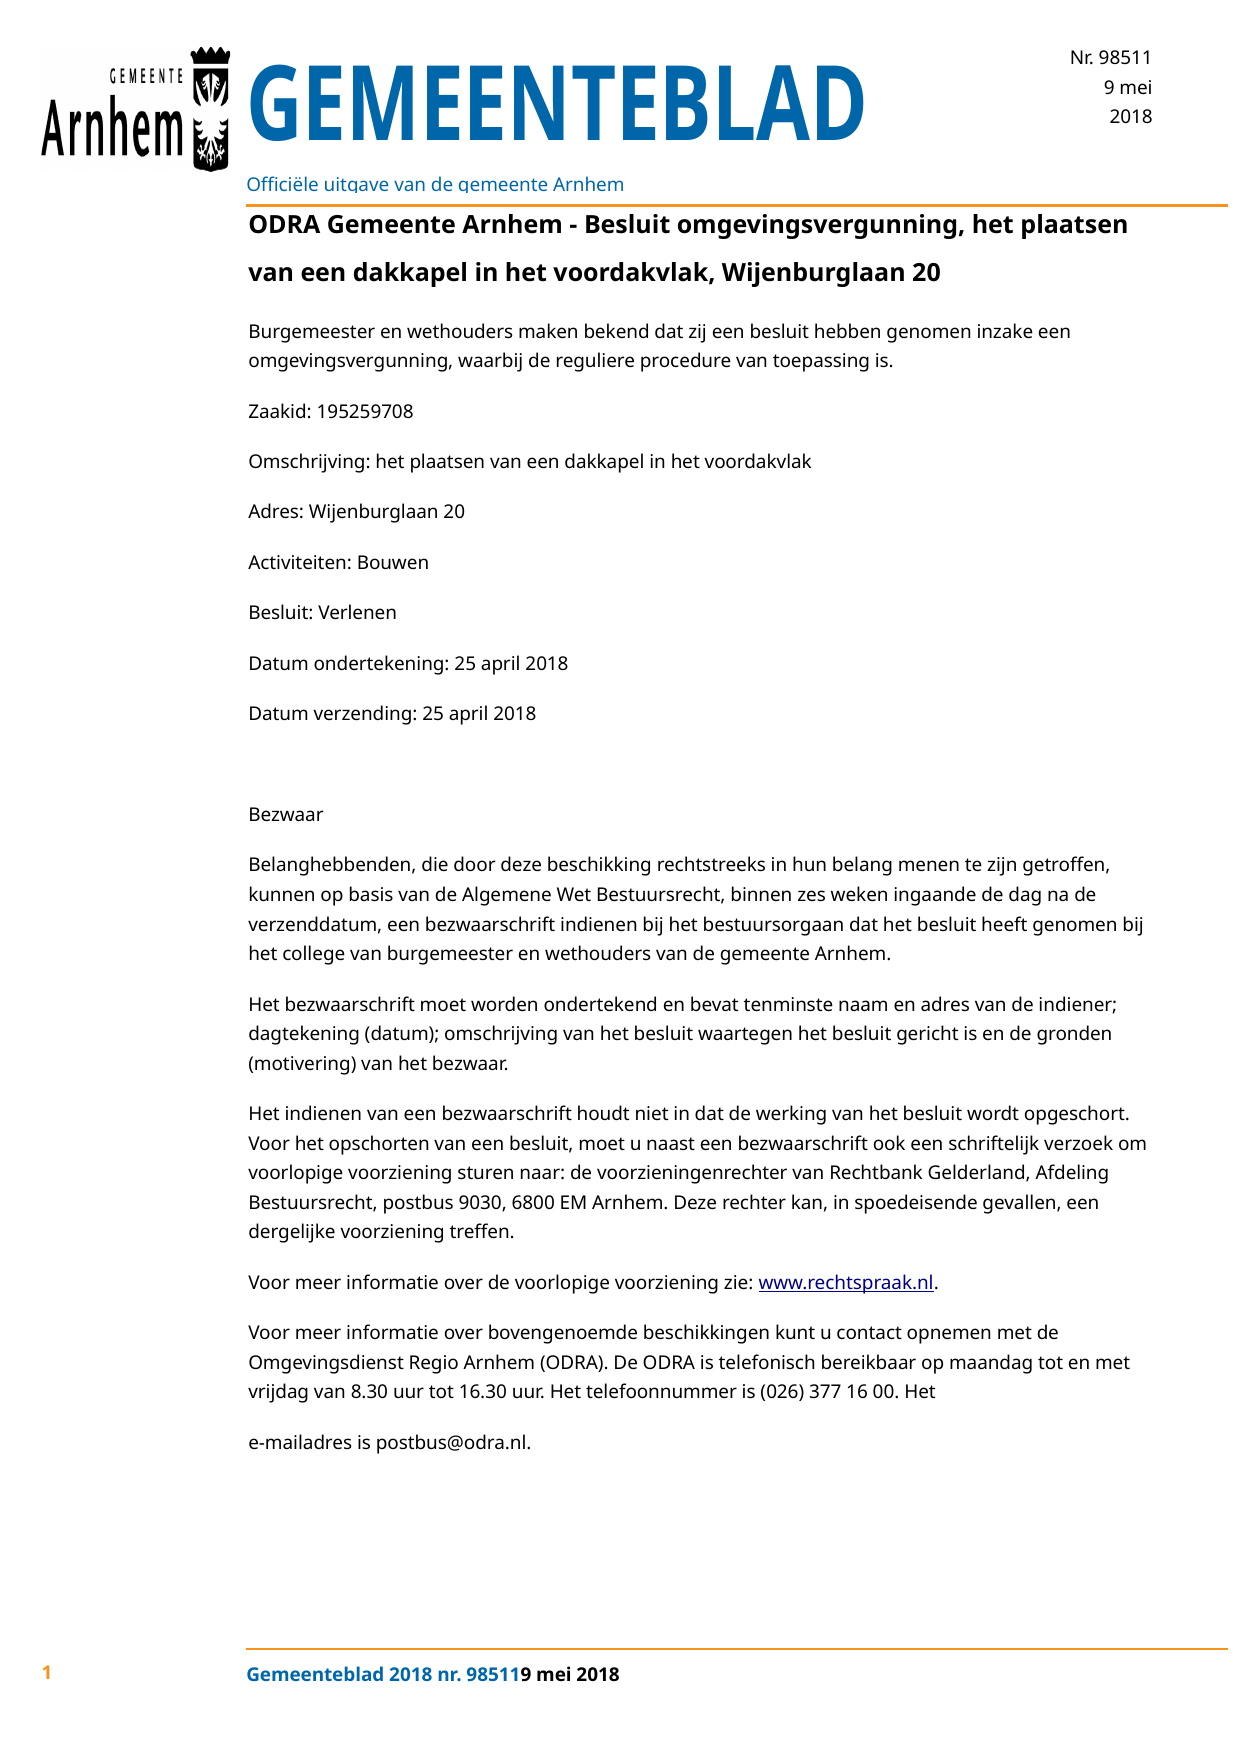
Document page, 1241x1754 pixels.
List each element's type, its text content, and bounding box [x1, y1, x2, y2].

text Burgemeester en wethouders maken bekend dat zij een besluit hebben genomen inzake een omgevingsvergunning, waarbij de reguliere procedure van toepassing is. [248, 318, 1152, 373]
text e-mailadres is postbus@odra.nl. [248, 1429, 1152, 1455]
text Adres: Wijenburglaan 20 [248, 499, 1152, 524]
text Het bezwaarschrift moet worden ondertekend en bevat tenminste naam en adres van de indiener; dagtekening (datum); omschrijving van het besluit waartegen het besluit gericht is en de gronden (motivering) van het bezwaar. [248, 991, 1152, 1076]
text Het indienen van een bezwaarschrift houdt niet in dat de werking van het besluit wordt opgeschort. Voor het opschorten van een besluit, moet u naast een bezwaarschrift ook een schriftelijk verzoek om voorlopige voorziening sturen naar: de voorzieningenrechter van Rechtbank Gelderland, Afdeling Bestuursrecht, postbus 9030, 6800 EM Arnhem. Deze rechter kan, in spoedeisende gevallen, een dergelijke voorziening treffen. [248, 1100, 1152, 1244]
text Besluit: Verlenen [248, 599, 1152, 625]
text Activiteiten: Bouwen [248, 549, 1152, 575]
text Belanghebbenden, die door deze beschikking rechtstreeks in hun belang menen te zijn getroffen, kunnen op basis van de Algemene Wet Bestuursrecht, binnen zes weken ingaande de dag na de verzenddatum, een bezwaarschrift indienen bij het bestuursorgaan dat het besluit heeft genomen bij het college van burgemeester en wethouders van de gemeente Arnhem. [248, 852, 1152, 966]
text Omschrijving: het plaatsen van een dakkapel in het voordakvlak [248, 448, 1152, 474]
text Datum ondertekening: 25 april 2018 [248, 650, 1152, 676]
text Bezwaar [248, 801, 1152, 827]
text Datum verzending: 25 april 2018 [248, 700, 1152, 726]
text ODRA Gemeente Arnhem - Besluit omgevingsvergunning, het plaatsen van een dakkapel in het voordakvlak, Wijenburglaan 20 [248, 207, 1152, 288]
text Voor meer informatie over bovengenoemde beschikkingen kunt u contact opnemen met de Omgevingsdienst Regio Arnhem (ODRA). De ODRA is telefonisch bereikbaar op maandag tot en met vrijdag van 8.30 uur tot 16.30 uur. Het telefoonnummer is (026) 377 16 00. Het [248, 1319, 1152, 1404]
picture [41, 47, 231, 172]
text Zaakid: 195259708 [248, 398, 1152, 424]
text Voor meer informatie over de voorlopige voorziening zie: www.rechtspraak.nl. [248, 1269, 1152, 1295]
